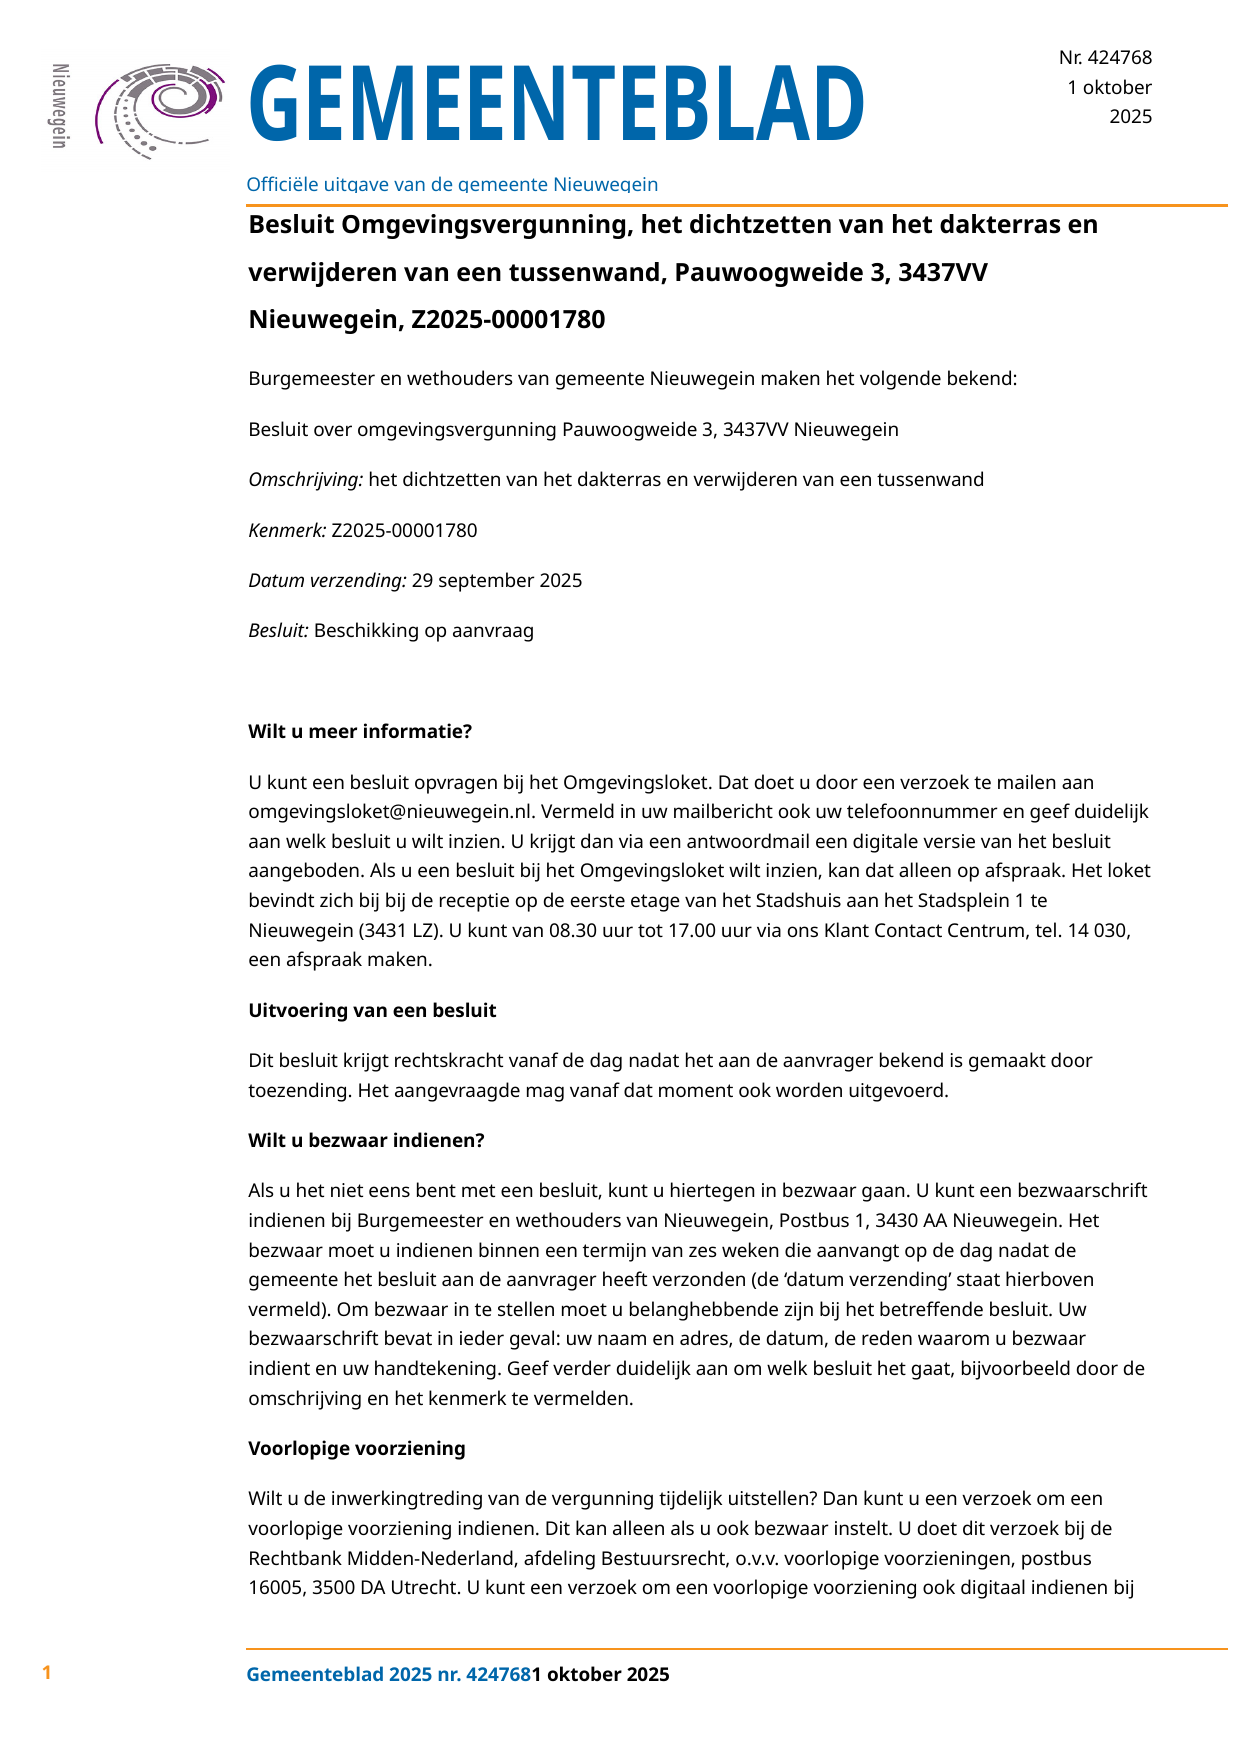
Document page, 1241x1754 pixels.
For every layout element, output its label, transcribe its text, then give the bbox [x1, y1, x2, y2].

text Kenmerk: Z2025-00001780 [248, 517, 1152, 542]
text Wilt u de inwerkingtreding van de vergunning tijdelijk uitstellen? Dan kunt u een verzoek om een voorlopige voorziening indienen. Dit kan alleen als u ook bezwaar instelt. U doet dit verzoek bij de Rechtbank Midden-Nederland, afdeling Bestuursrecht, o.v.v. voorlopige voorzieningen, postbus 16005, 3500 DA Utrecht. U kunt een verzoek om een voorlopige voorziening ook digitaal indienen bij [248, 1486, 1152, 1600]
text Voorlopige voorziening [248, 1435, 1152, 1461]
text Dit besluit krijgt rechtskracht vanaf de dag nadat het aan de aanvrager bekend is gemaakt door toezending. Het aangevraagde mag vanaf dat moment ook worden uitgevoerd. [248, 1047, 1152, 1102]
text Datum verzending: 29 september 2025 [248, 567, 1152, 593]
text Uitvoering van een besluit [248, 997, 1152, 1022]
picture [41, 47, 231, 172]
text Wilt u meer informatie? [248, 718, 1152, 744]
text Omschrijving: het dichtzetten van het dakterras en verwijderen van een tussenwand [248, 466, 1152, 492]
text U kunt een besluit opvragen bij het Omgevingsloket. Dat doet u door een verzoek te mailen aan omgevingsloket@nieuwegein.nl. Vermeld in uw mailbericht ook uw telefoonnummer en geef duidelijk aan welk besluit u wilt inzien. U krijgt dan via een antwoordmail een digitale versie van het besluit aangeboden. Als u een besluit bij het Omgevingsloket wilt inzien, kan dat alleen op afspraak. Het loket bevindt zich bij bij de receptie op de eerste etage van het Stadshuis aan het Stadsplein 1 te Nieuwegein (3431 LZ). U kunt van 08.30 uur tot 17.00 uur via ons Klant Contact Centrum, tel. 14 030, een afspraak maken. [248, 769, 1152, 972]
text Burgemeester en wethouders van gemeente Nieuwegein maken het volgende bekend: [248, 366, 1152, 391]
text Besluit Omgevingsvergunning, het dichtzetten van het dakterras en verwijderen van een tussenwand, Pauwoogweide 3, 3437VV Nieuwegein, Z2025-00001780 [248, 207, 1152, 336]
text Als u het niet eens bent met een besluit, kunt u hiertegen in bezwaar gaan. U kunt een bezwaarschrift indienen bij Burgemeester en wethouders van Nieuwegein, Postbus 1, 3430 AA Nieuwegein. Het bezwaar moet u indienen binnen een termijn van zes weken die aanvangt op de dag nadat de gemeente het besluit aan de aanvrager heeft verzonden (de ‘datum verzending’ staat hierboven vermeld). Om bezwaar in te stellen moet u belanghebbende zijn bij het betreffende besluit. Uw bezwaarschrift bevat in ieder geval: uw naam en adres, de datum, de reden waarom u bezwaar indient en uw handtekening. Geef verder duidelijk aan om welk besluit het gaat, bijvoorbeeld door de omschrijving en het kenmerk te vermelden. [248, 1178, 1152, 1410]
text Wilt u bezwaar indienen? [248, 1127, 1152, 1153]
text Besluit: Beschikking op aanvraag [248, 618, 1152, 643]
text Besluit over omgevingsvergunning Pauwoogweide 3, 3437VV Nieuwegein [248, 416, 1152, 442]
